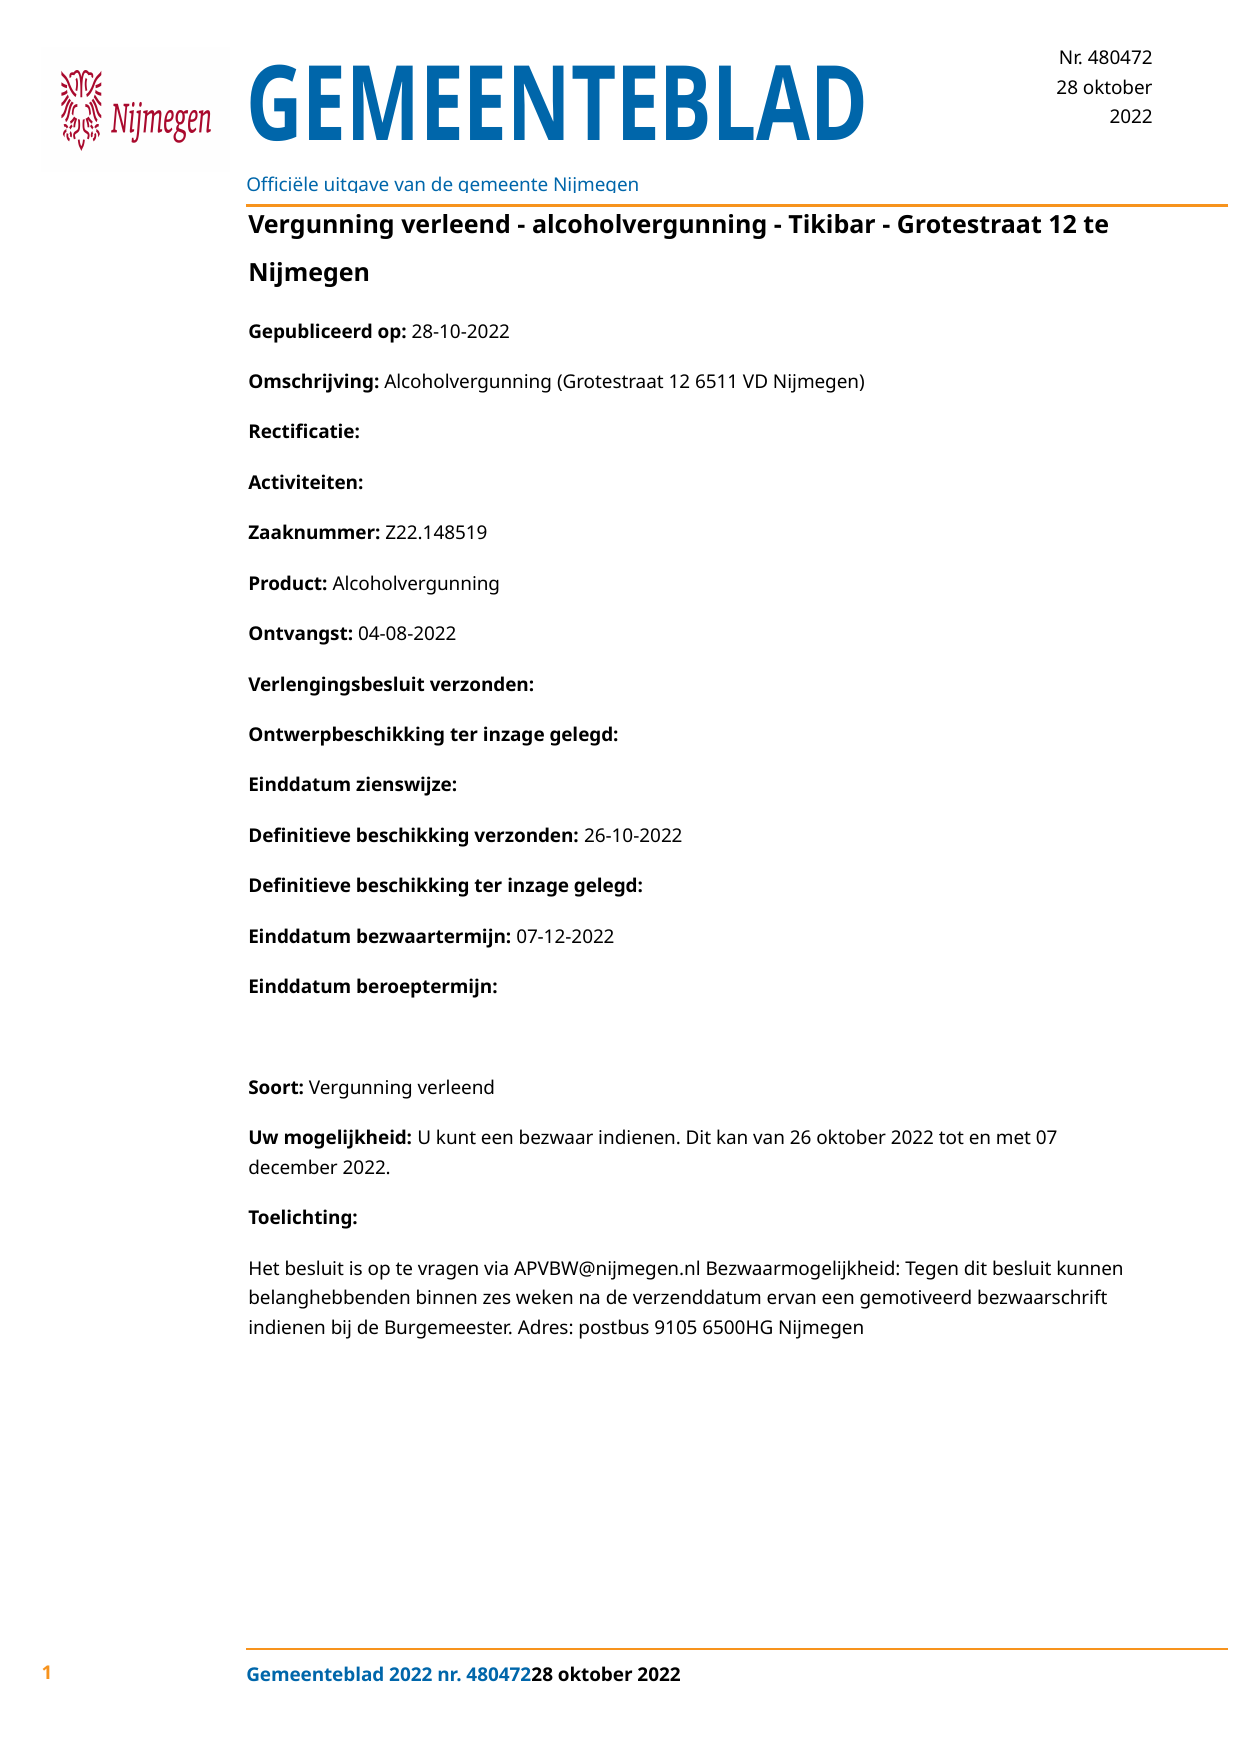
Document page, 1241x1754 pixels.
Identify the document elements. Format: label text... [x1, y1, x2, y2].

text Gepubliceerd op: 28-10-2022 [248, 318, 1152, 344]
picture [41, 47, 231, 172]
text Soort: Vergunning verleend [248, 1074, 1152, 1100]
text Definitieve beschikking ter inzage gelegd: [248, 872, 1152, 898]
text Zaaknummer: Z22.148519 [248, 519, 1152, 545]
text Ontvangst: 04-08-2022 [248, 620, 1152, 646]
text Rectificatie: [248, 419, 1152, 444]
text Ontwerpbeschikking ter inzage gelegd: [248, 721, 1152, 747]
text Activiteiten: [248, 469, 1152, 495]
text Definitieve beschikking verzonden: 26-10-2022 [248, 822, 1152, 848]
text Einddatum zienswijze: [248, 772, 1152, 797]
text Toelichting: [248, 1204, 1152, 1230]
text Het besluit is op te vragen via APVBW@nijmegen.nl Bezwaarmogelijkheid: Tegen dit besluit kunnen belanghebbenden binnen zes weken na de verzenddatum ervan een gemotiveerd bezwaarschrift indienen bij de Burgemeester. Adres: postbus 9105 6500HG Nijmegen [248, 1255, 1152, 1340]
text Einddatum bezwaartermijn: 07-12-2022 [248, 923, 1152, 949]
text Vergunning verleend - alcoholvergunning - Tikibar - Grotestraat 12 te Nijmegen [248, 207, 1152, 288]
text Product: Alcoholvergunning [248, 570, 1152, 596]
text Omschrijving: Alcoholvergunning (Grotestraat 12 6511 VD Nijmegen) [248, 368, 1152, 394]
text Einddatum beroeptermijn: [248, 973, 1152, 999]
text Verlengingsbesluit verzonden: [248, 671, 1152, 697]
text Uw mogelijkheid: U kunt een bezwaar indienen. Dit kan van 26 oktober 2022 tot en met 07 december 2022. [248, 1124, 1152, 1180]
